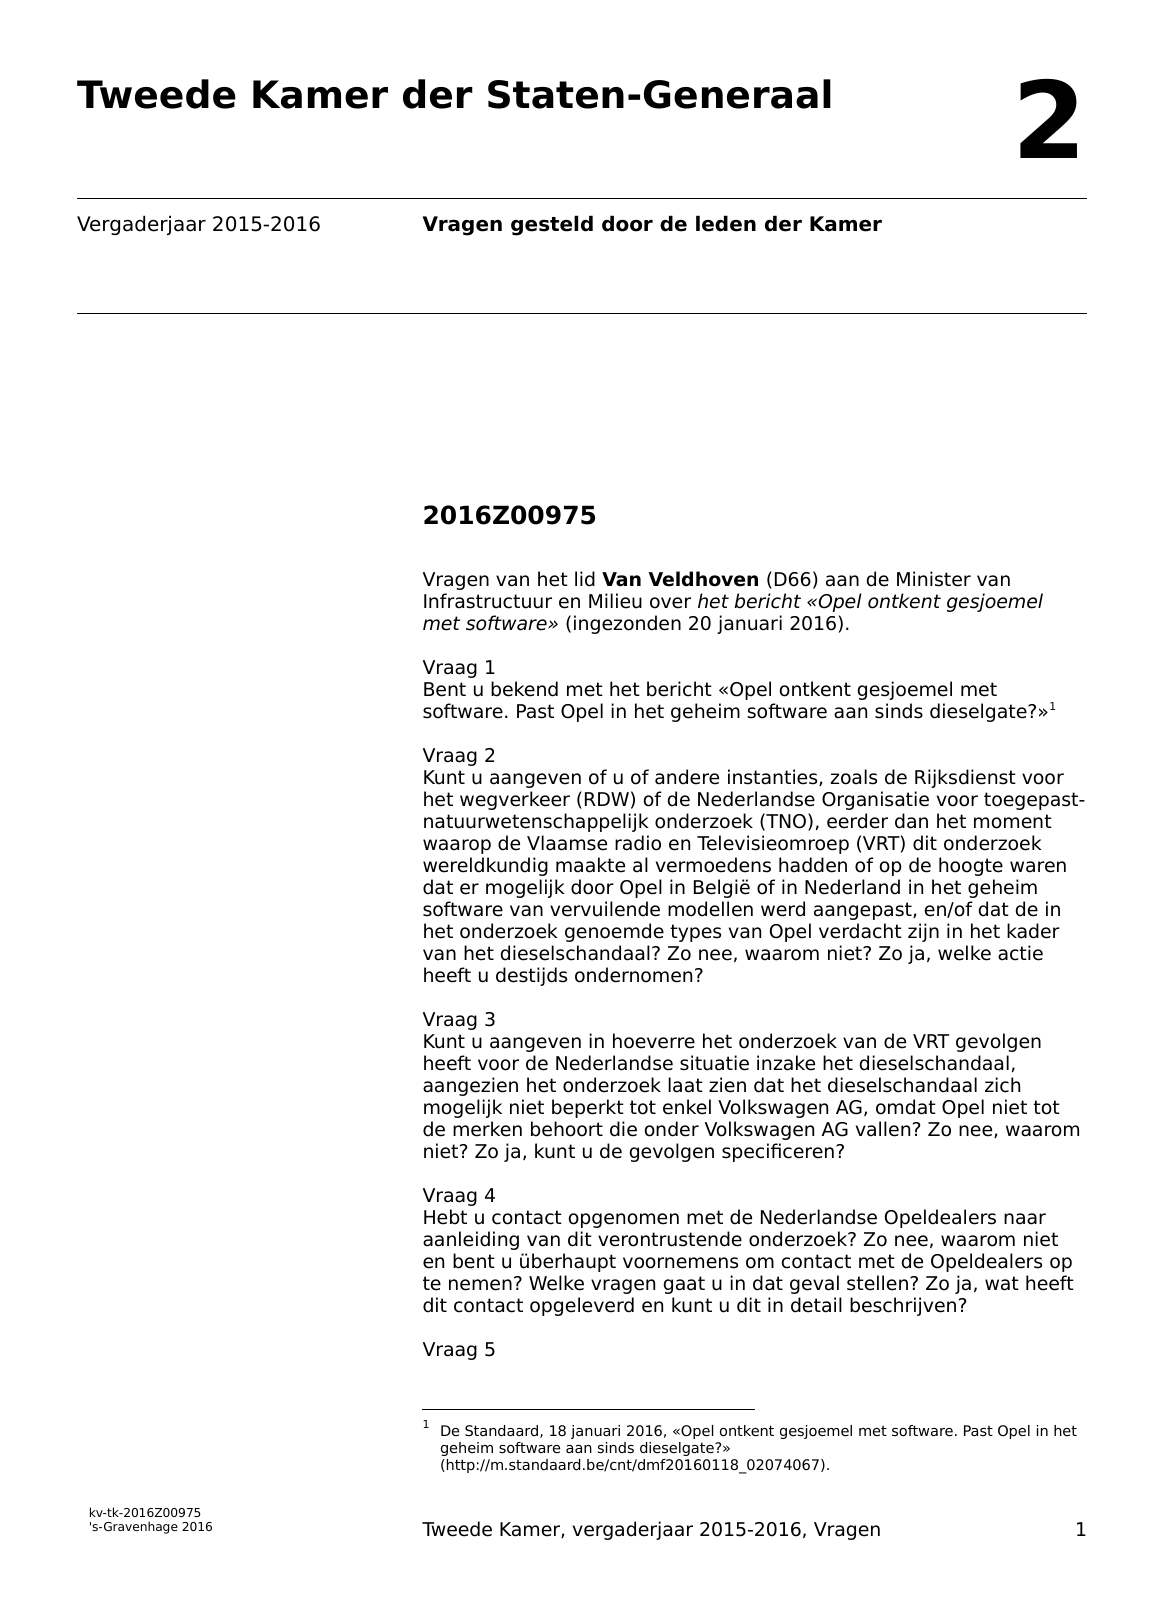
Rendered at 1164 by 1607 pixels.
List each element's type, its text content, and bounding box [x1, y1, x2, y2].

text De Standaard, 18 januari 2016, «Opel ontkent gesjoemel met software. Past Opel in het geheim software aan sinds dieselgate?» (http://m.standaard.be/cnt/dmf20160118_02074067). [422, 1418, 1087, 1474]
text Kunt u aangeven of u of andere instanties, zoals de Rijksdienst voor het wegverkeer (RDW) of de Nederlandse Organisatie voor toegepast-natuurwetenschappelijk onderzoek (TNO), eerder dan het moment waarop de Vlaamse radio en Televisieomroep (VRT) dit onderzoek wereldkundig maakte al vermoedens hadden of op de hoogte waren dat er mogelijk door Opel in België of in Nederland in het geheim software van vervuilende modellen werd aangepast, en/of dat de in het onderzoek genoemde types van Opel verdacht zijn in het kader van het dieselschandaal? Zo nee, waarom niet? Zo ja, welke actie heeft u destijds ondernomen? [422, 767, 1087, 987]
text Bent u bekend met het bericht «Opel ontkent gesjoemel met software. Past Opel in het geheim software aan sinds dieselgate?» [422, 679, 1087, 723]
table_header Tweede Kamer der Staten-Generaal [77, 59, 886, 198]
table_cell Vergaderjaar 2015-2016 [77, 199, 422, 313]
text 's-Gravenhage 2016 [88, 1520, 323, 1534]
table_cell Vragen gesteld door de leden der Kamer [422, 199, 1087, 313]
text kv-tk-2016Z00975 [88, 1506, 323, 1520]
text Hebt u contact opgenomen met de Nederlandse Opeldealers naar aanleiding van dit verontrustende onderzoek? Zo nee, waarom niet en bent u überhaupt voornemens om contact met de Opeldealers op te nemen? Welke vragen gaat u in dat geval stellen? Zo ja, wat heeft dit contact opgeleverd en kunt u dit in detail beschrijven? [422, 1207, 1087, 1317]
text 2016Z00975 [422, 501, 1087, 531]
text Vraag 3 [422, 1009, 1087, 1031]
text Vraag 4 [422, 1185, 1087, 1207]
text Vraag 2 [422, 745, 1087, 767]
text Vraag 1 [422, 657, 1087, 679]
text Kunt u aangeven in hoeverre het onderzoek van de VRT gevolgen heeft voor de Nederlandse situatie inzake het dieselschandaal, aangezien het onderzoek laat zien dat het dieselschandaal zich mogelijk niet beperkt tot enkel Volkswagen AG, omdat Opel niet tot de merken behoort die onder Volkswagen AG vallen? Zo nee, waarom niet? Zo ja, kunt u de gevolgen specificeren? [422, 1031, 1087, 1163]
text Vraag 5 [422, 1339, 1087, 1361]
table_header 2 [886, 59, 1087, 198]
text Vragen van het lid Van Veldhoven (D66) aan de Minister van Infrastructuur en Milieu over het bericht «Opel ontkent gesjoemel met software» (ingezonden 20 januari 2016). [422, 569, 1087, 635]
